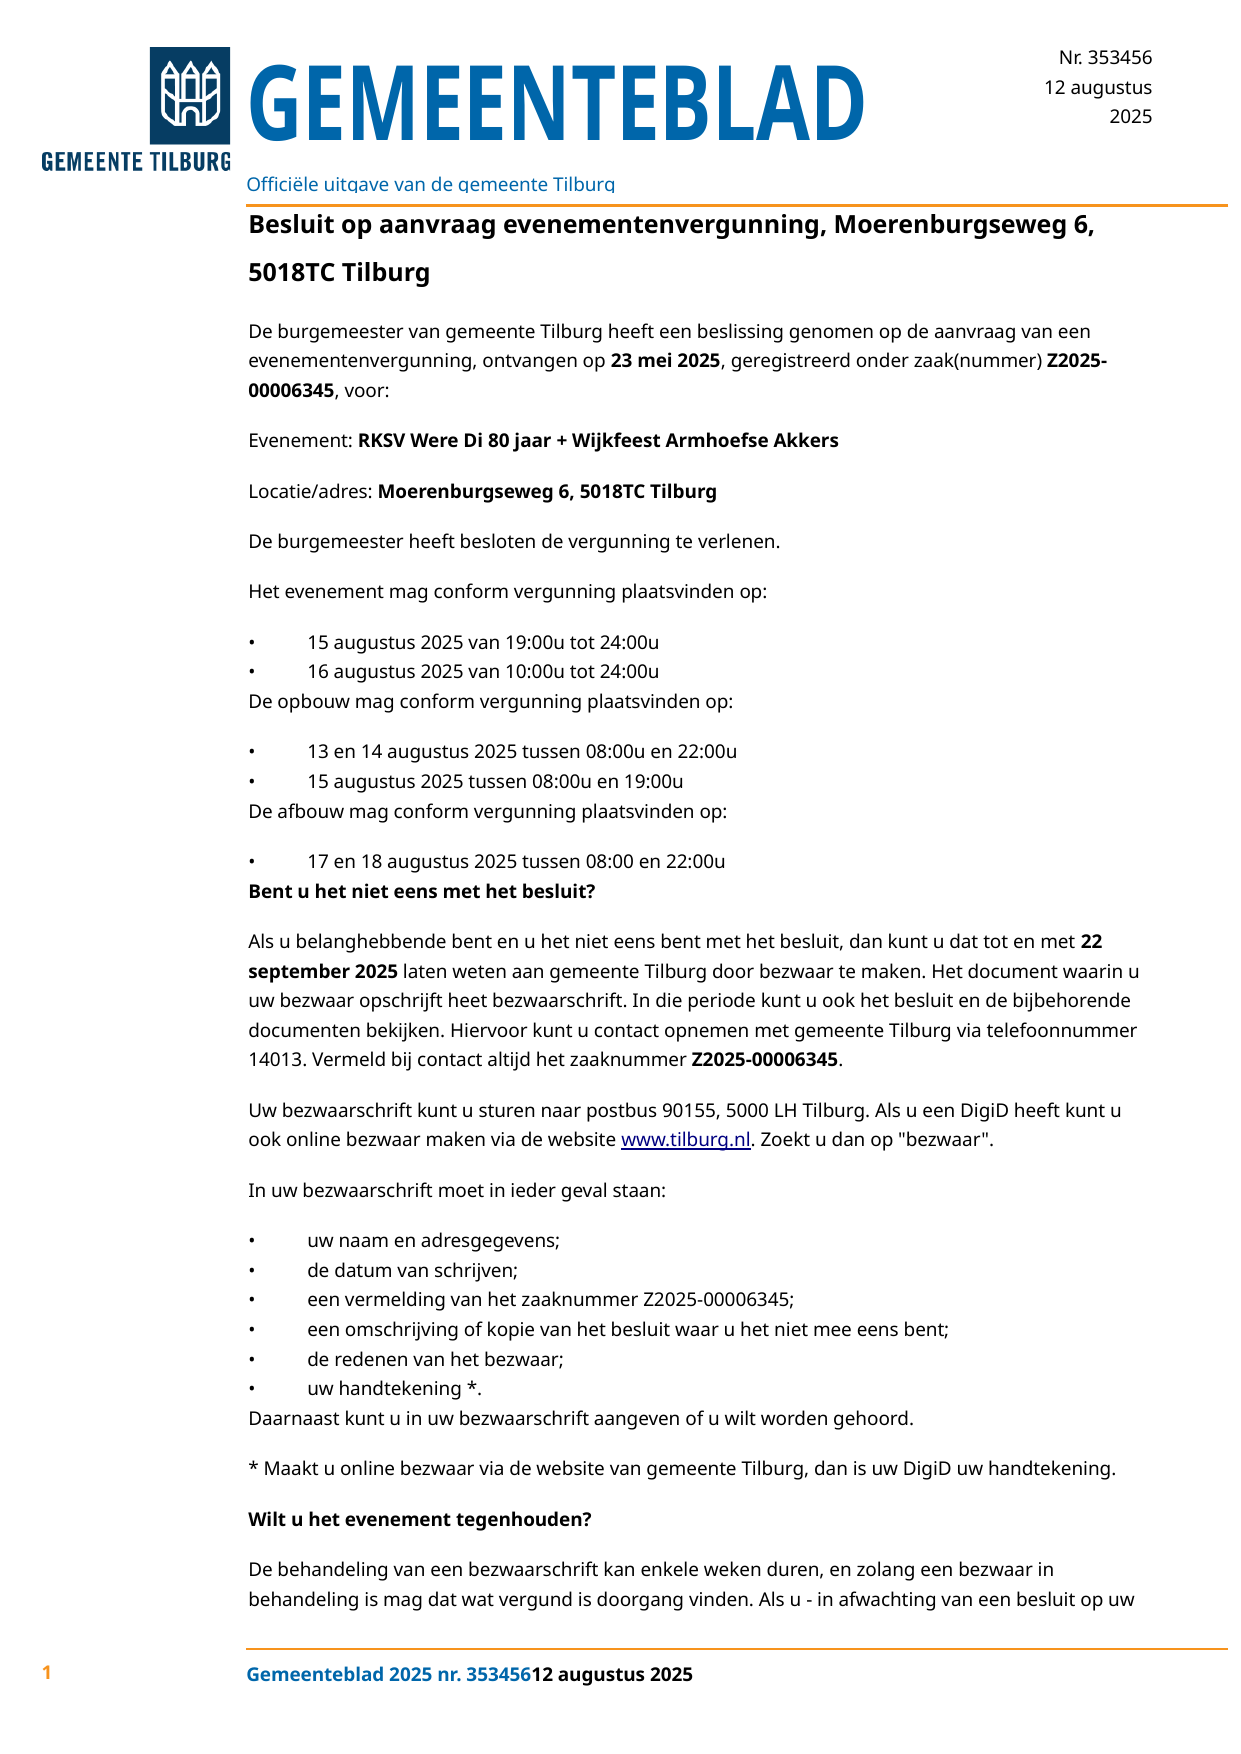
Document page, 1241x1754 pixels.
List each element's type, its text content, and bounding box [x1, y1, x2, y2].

text In uw bezwaarschrift moet in ieder geval staan: [248, 1177, 1152, 1203]
text Daarnaast kunt u in uw bezwaarschrift aangeven of u wilt worden gehoord. [248, 1405, 1152, 1431]
text Evenement: RKSV Were Di 80 jaar + Wijkfeest Armhoefse Akkers [248, 427, 1152, 453]
text Het evenement mag conform vergunning plaatsvinden op: [248, 579, 1152, 604]
text Besluit op aanvraag evenementenvergunning, Moerenburgseweg 6, 5018TC Tilburg [248, 207, 1152, 288]
list uw naam en adresgegevens; [248, 1227, 1152, 1253]
text Locatie/adres: Moerenburgseweg 6, 5018TC Tilburg [248, 478, 1152, 504]
list een vermelding van het zaaknummer Z2025-00006345; [248, 1287, 1152, 1312]
list 16 augustus 2025 van 10:00u tot 24:00u [248, 659, 1152, 684]
text Bent u het niet eens met het besluit? [248, 878, 1152, 904]
text * Maakt u online bezwaar via de website van gemeente Tilburg, dan is uw DigiD uw handtekening. [248, 1455, 1152, 1481]
list de datum van schrijven; [248, 1257, 1152, 1283]
list de redenen van het bezwaar; [248, 1346, 1152, 1372]
text De afbouw mag conform vergunning plaatsvinden op: [248, 798, 1152, 824]
list 15 augustus 2025 van 19:00u tot 24:00u [248, 629, 1152, 655]
picture [41, 47, 231, 172]
text Wilt u het evenement tegenhouden? [248, 1506, 1152, 1532]
text Uw bezwaarschrift kunt u sturen naar postbus 90155, 5000 LH Tilburg. Als u een DigiD heeft kunt u ook online bezwaar maken via de website www.tilburg.nl. Zoekt u dan op "bezwaar". [248, 1097, 1152, 1152]
text De burgemeester heeft besloten de vergunning te verlenen. [248, 528, 1152, 554]
list 15 augustus 2025 tussen 08:00u en 19:00u [248, 768, 1152, 794]
text De behandeling van een bezwaarschrift kan enkele weken duren, en zolang een bezwaar in behandeling is mag dat wat vergund is doorgang vinden. Als u - in afwachting van een besluit op uw [248, 1556, 1152, 1612]
list 13 en 14 augustus 2025 tussen 08:00u en 22:00u [248, 739, 1152, 764]
text De burgemeester van gemeente Tilburg heeft een beslissing genomen op de aanvraag van een evenementenvergunning, ontvangen op 23 mei 2025, geregistreerd onder zaak(nummer) Z2025-00006345, voor: [248, 318, 1152, 403]
text De opbouw mag conform vergunning plaatsvinden op: [248, 688, 1152, 714]
list 17 en 18 augustus 2025 tussen 08:00 en 22:00u [248, 848, 1152, 874]
list uw handtekening *. [248, 1375, 1152, 1401]
text Als u belanghebbende bent en u het niet eens bent met het besluit, dan kunt u dat tot en met 22 september 2025 laten weten aan gemeente Tilburg door bezwaar te maken. Het document waarin u uw bezwaar opschrijft heet bezwaarschrift. In die periode kunt u ook het besluit en de bijbehorende documenten bekijken. Hiervoor kunt u contact opnemen met gemeente Tilburg via telefoonnummer 14013. Vermeld bij contact altijd het zaaknummer Z2025-00006345. [248, 928, 1152, 1072]
list een omschrijving of kopie van het besluit waar u het niet mee eens bent; [248, 1316, 1152, 1342]
